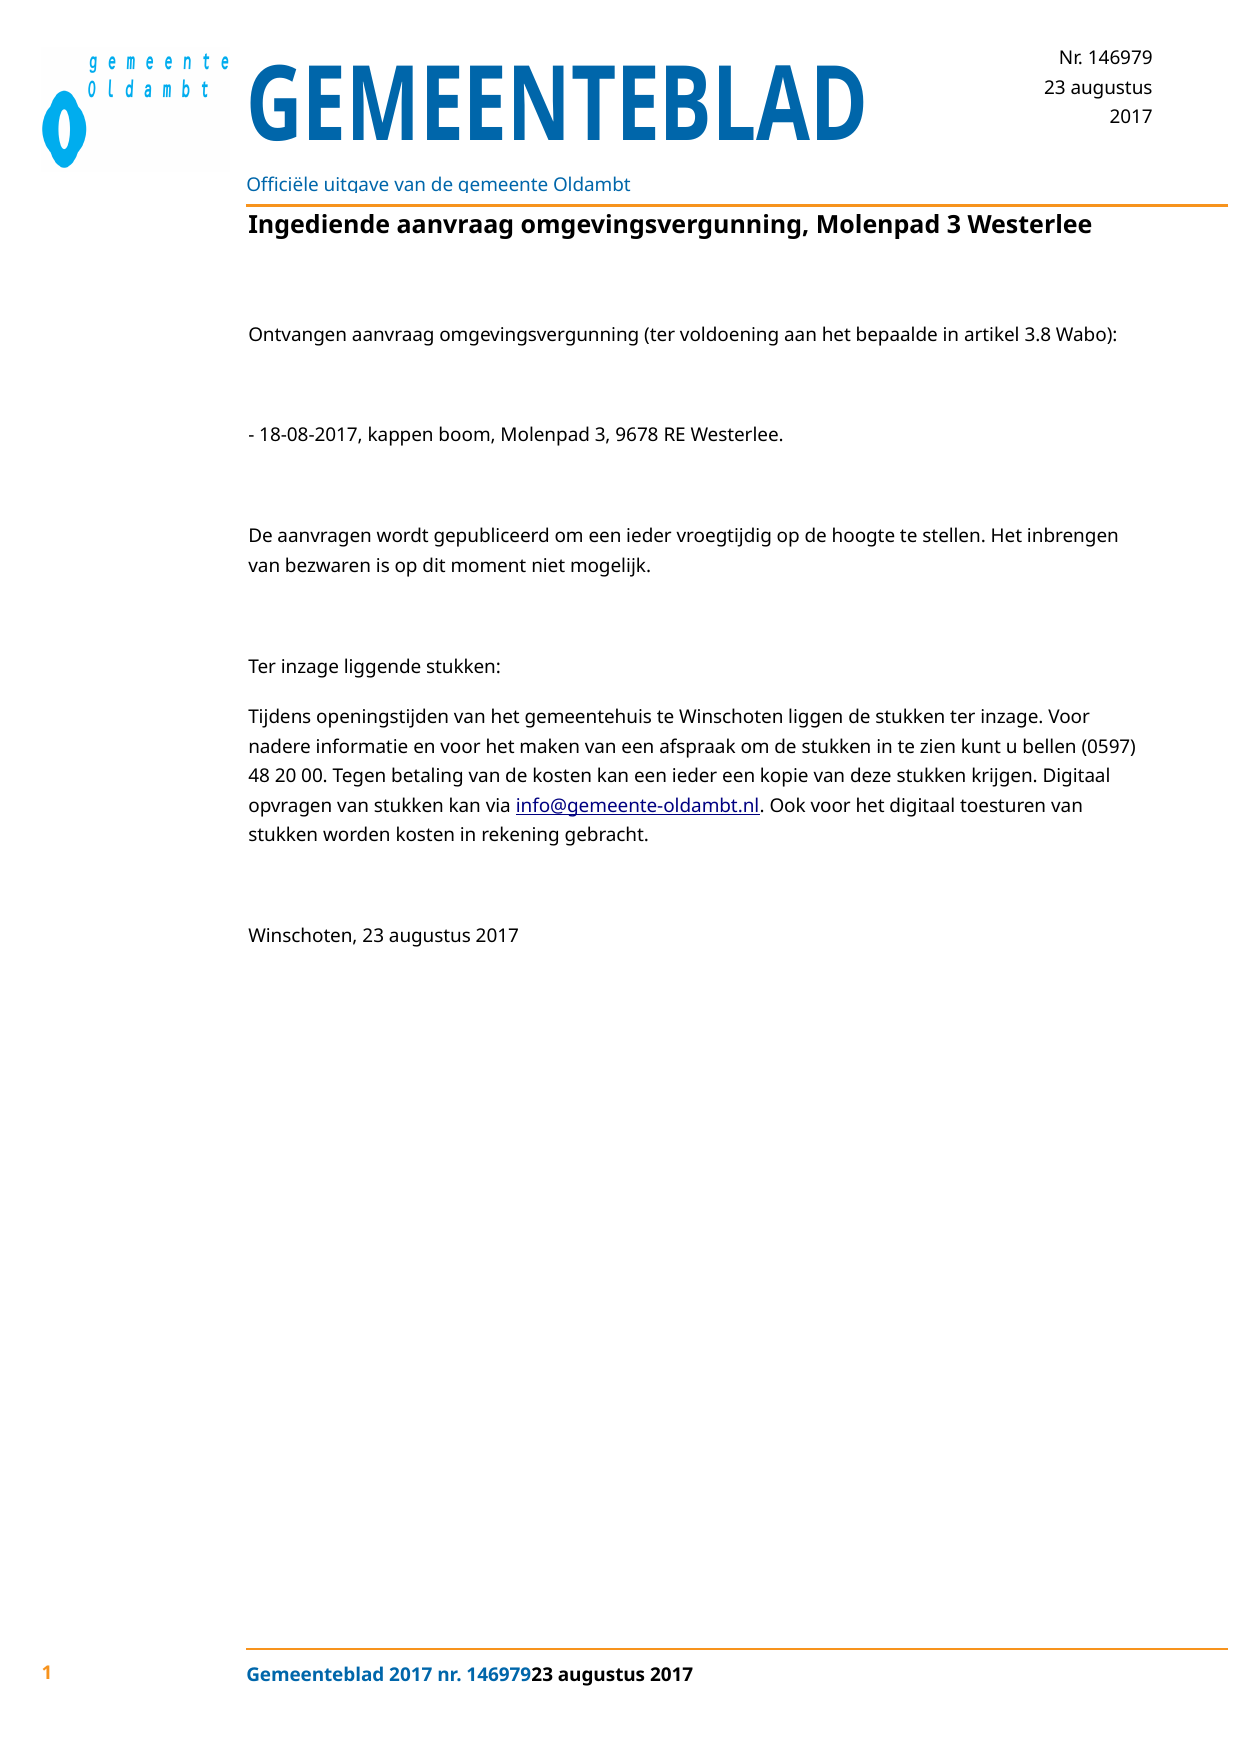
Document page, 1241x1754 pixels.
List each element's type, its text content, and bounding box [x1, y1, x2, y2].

text Winschoten, 23 augustus 2017 [248, 922, 1152, 948]
text Tijdens openingstijden van het gemeentehuis te Winschoten liggen de stukken ter inzage. Voor nadere informatie en voor het maken van een afspraak om de stukken in te zien kunt u bellen (0597) 48 20 00. Tegen betaling van de kosten kan een ieder een kopie van deze stukken krijgen. Digitaal opvragen van stukken kan via info@gemeente-oldambt.nl. Ook voor het digitaal toesturen van stukken worden kosten in rekening gebracht. [248, 703, 1152, 847]
text Ontvangen aanvraag omgevingsvergunning (ter voldoening aan het bepaalde in artikel 3.8 Wabo): [248, 321, 1152, 346]
text - 18-08-2017, kappen boom, Molenpad 3, 9678 RE Westerlee. [248, 422, 1152, 447]
picture [41, 47, 231, 172]
text De aanvragen wordt gepubliceerd om een ieder vroegtijdig op de hoogte te stellen. Het inbrengen van bezwaren is op dit moment niet mogelijk. [248, 522, 1152, 578]
text Ingediende aanvraag omgevingsvergunning, Molenpad 3 Westerlee [248, 207, 1152, 241]
text Ter inzage liggende stukken: [248, 653, 1152, 678]
